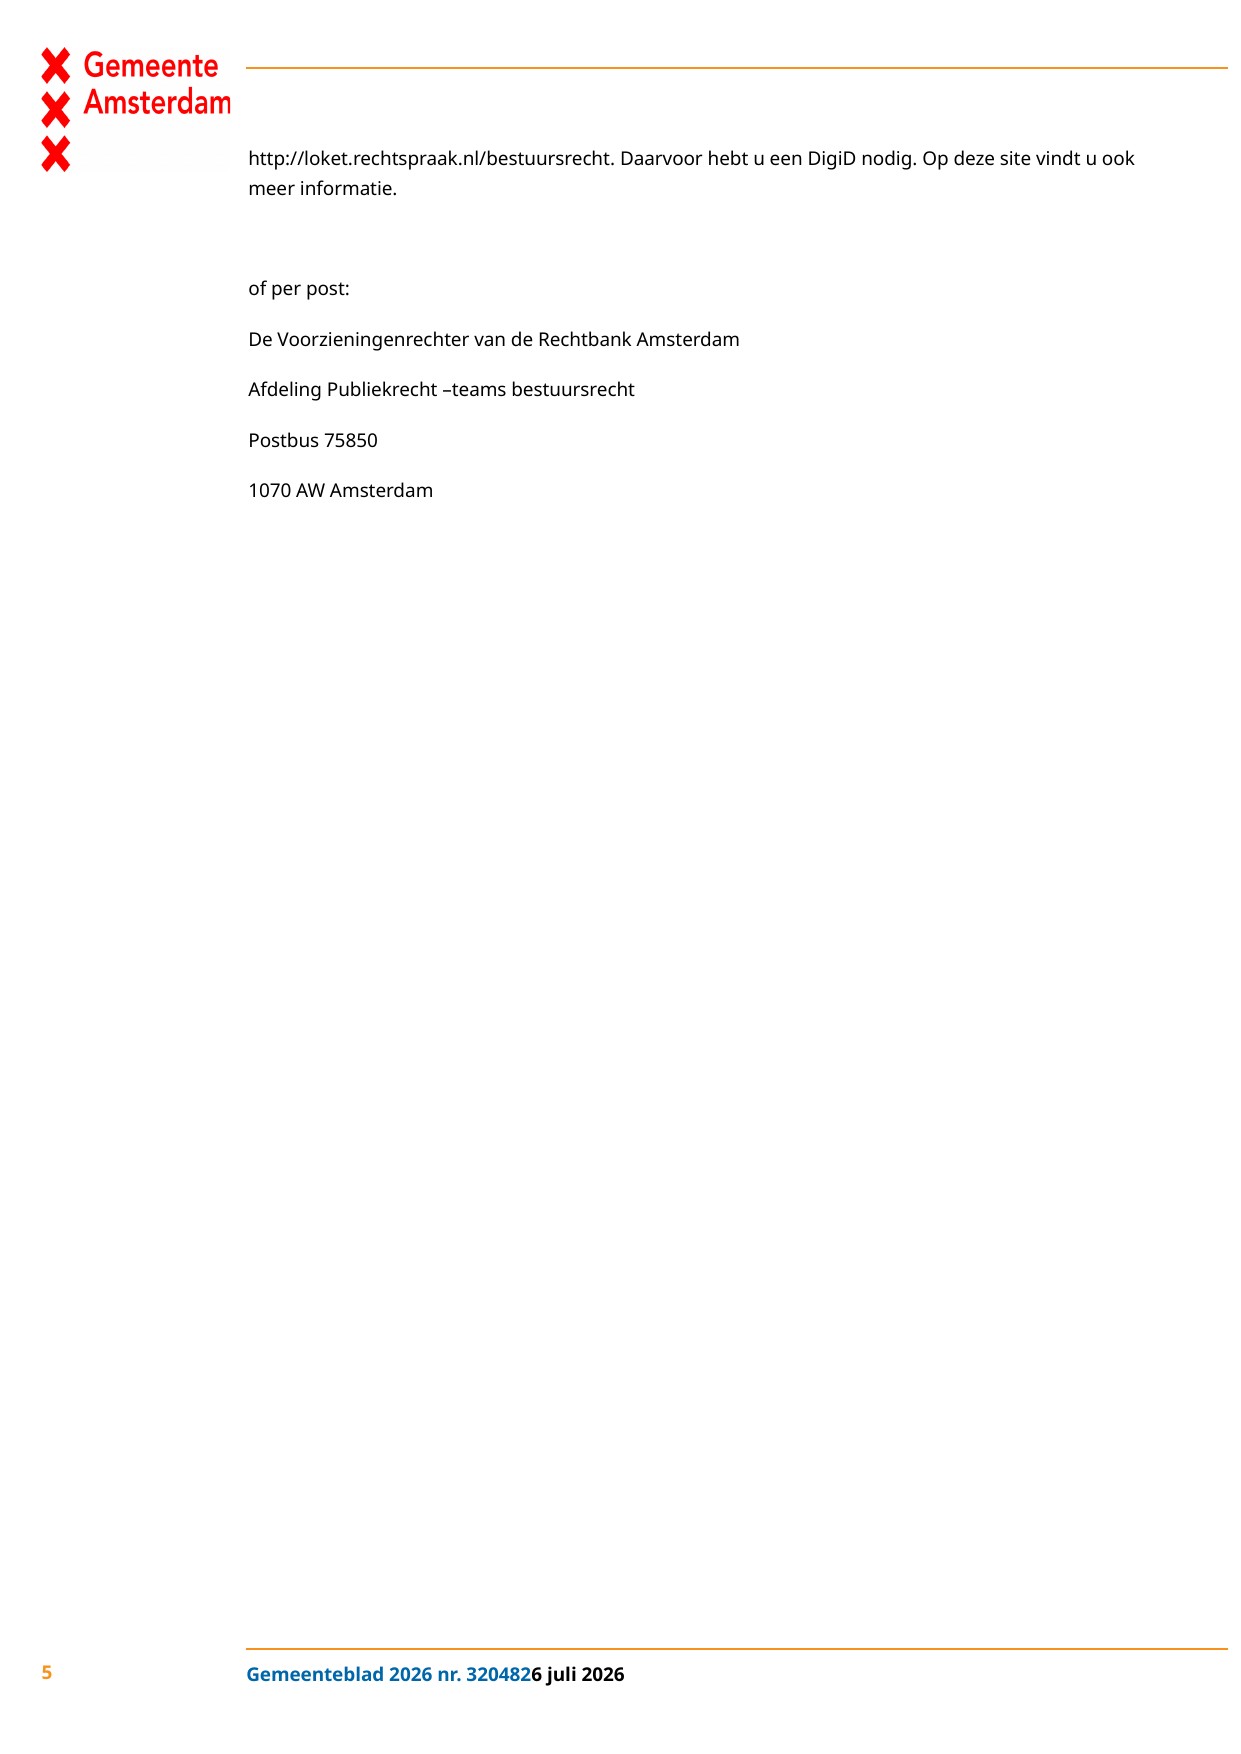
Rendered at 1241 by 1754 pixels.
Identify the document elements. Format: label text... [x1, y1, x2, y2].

text De Voorzieningenrechter van de Rechtbank Amsterdam [248, 326, 1152, 352]
text http://loket.rechtspraak.nl/bestuursrecht. Daarvoor hebt u een DigiD nodig. Op deze site vindt u ook meer informatie. [248, 145, 1152, 201]
text Postbus 75850 [248, 427, 1152, 453]
text of per post: [248, 276, 1152, 301]
text Afdeling Publiekrecht –teams bestuursrecht [248, 376, 1152, 402]
picture [41, 47, 231, 172]
text 1070 AW Amsterdam [248, 477, 1152, 503]
